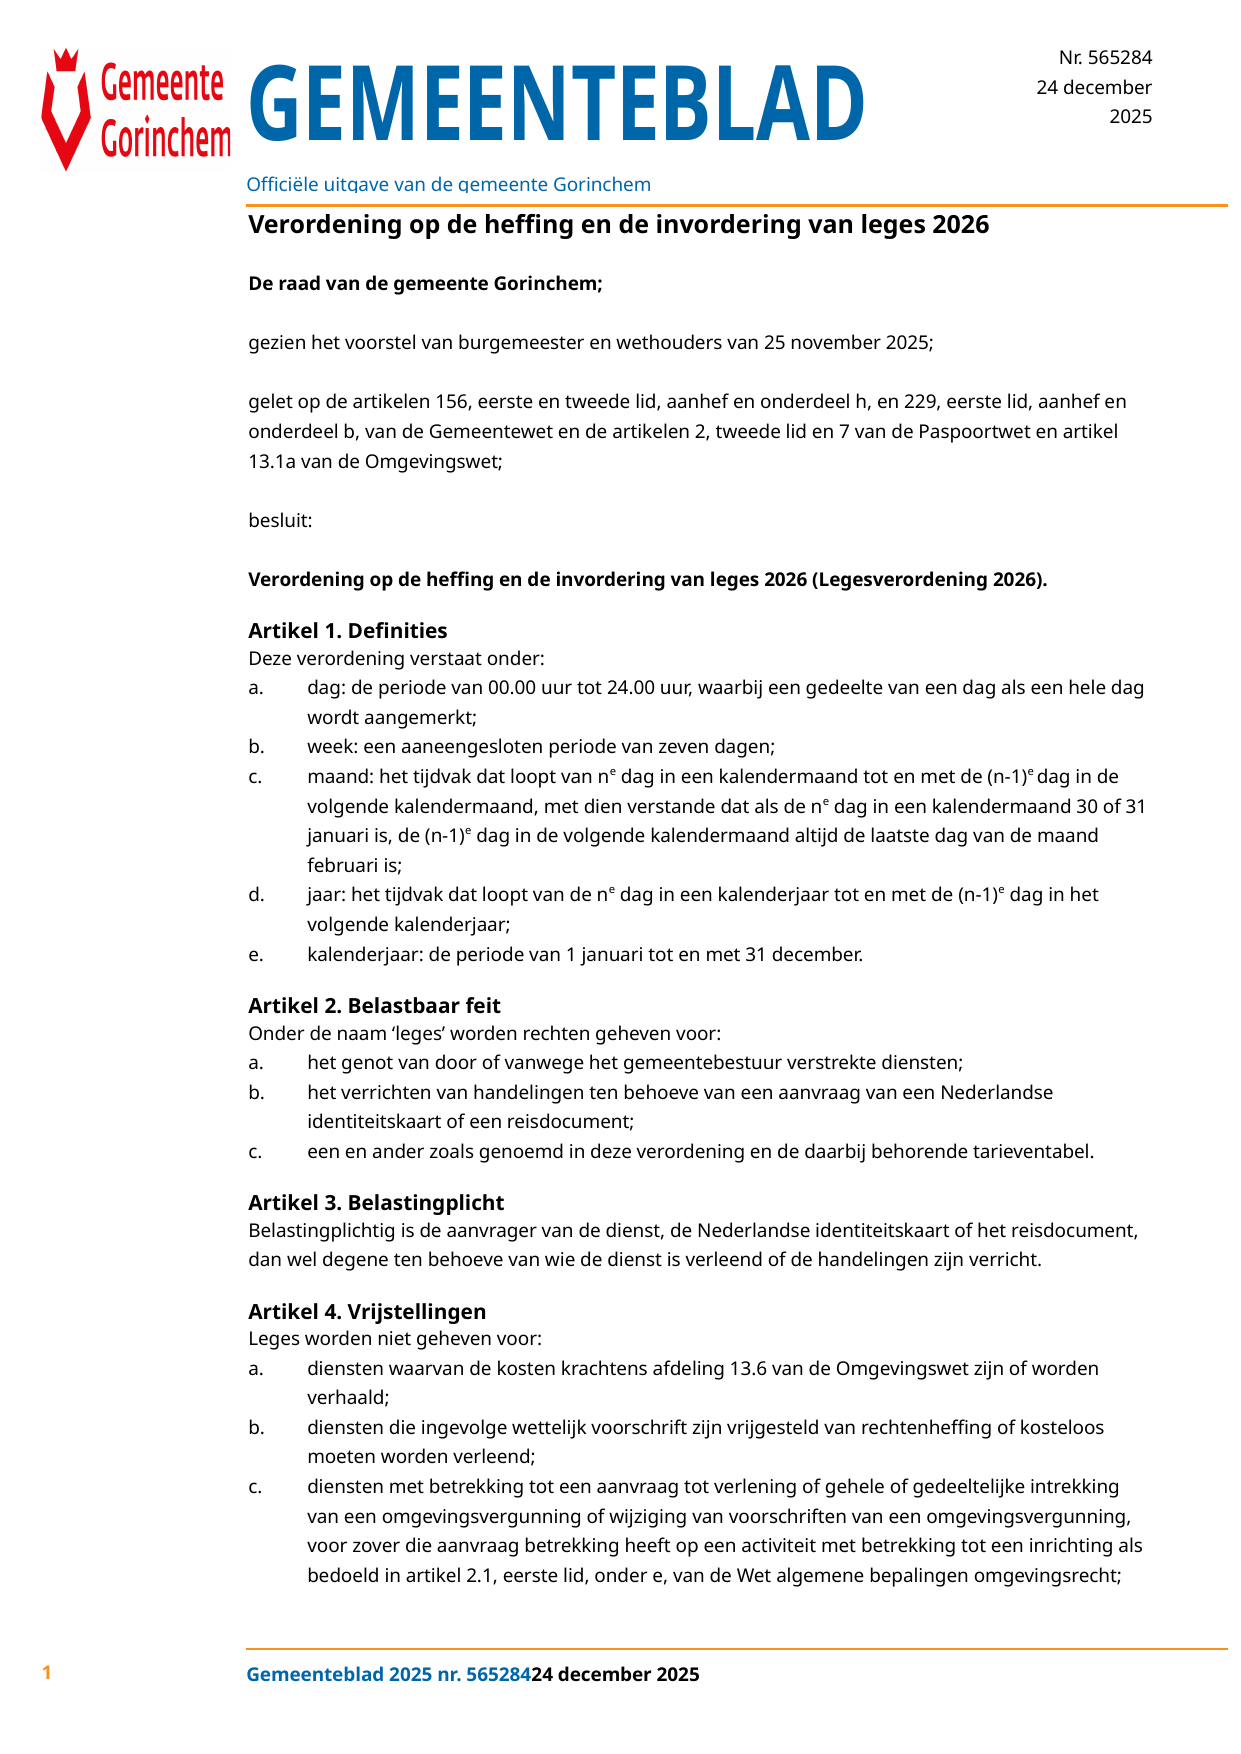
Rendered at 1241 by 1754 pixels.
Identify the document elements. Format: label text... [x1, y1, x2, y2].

text De raad van de gemeente Gorinchem; [248, 270, 1152, 296]
list een en ander zoals genoemd in deze verordening en de daarbij behorende tarieventabel. [248, 1138, 1152, 1164]
text besluit: [248, 507, 1152, 533]
text Artikel 3. Belastingplicht [248, 1188, 1152, 1217]
list het verrichten van handelingen ten behoeve van een aanvraag van een Nederlandse identiteitskaart of een reisdocument; [248, 1079, 1152, 1134]
list week: een aaneengesloten periode van zeven dagen; [248, 734, 1152, 759]
list het genot van door of vanwege het gemeentebestuur verstrekte diensten; [248, 1049, 1152, 1075]
text gelet op de artikelen 156, eerste en tweede lid, aanhef en onderdeel h, en 229, eerste lid, aanhef en onderdeel b, van de Gemeentewet en de artikelen 2, tweede lid en 7 van de Paspoortwet en artikel 13.1a van de Omgevingswet; [248, 389, 1152, 473]
text Artikel 2. Belastbaar feit [248, 991, 1152, 1020]
picture [41, 47, 231, 172]
text gezien het voorstel van burgemeester en wethouders van 25 november 2025; [248, 329, 1152, 355]
list dag: de periode van 00.00 uur tot 24.00 uur, waarbij een gedeelte van een dag als een hele dag wordt aangemerkt; [248, 674, 1152, 730]
text Leges worden niet geheven voor: [248, 1325, 1152, 1351]
list kalenderjaar: de periode van 1 januari tot en met 31 december. [248, 941, 1152, 967]
text Artikel 4. Vrijstellingen [248, 1297, 1152, 1325]
list diensten waarvan de kosten krachtens afdeling 13.6 van de Omgevingswet zijn of worden verhaald; [248, 1355, 1152, 1410]
text Belastingplichtig is de aanvrager van de dienst, de Nederlandse identiteitskaart of het reisdocument, dan wel degene ten behoeve van wie de dienst is verleend of de handelingen zijn verricht. [248, 1217, 1152, 1272]
text Verordening op de heffing en de invordering van leges 2026 (Legesverordening 2026). [248, 566, 1152, 592]
text Onder de naam ‘leges’ worden rechten geheven voor: [248, 1020, 1152, 1045]
text Verordening op de heffing en de invordering van leges 2026 [248, 207, 1152, 241]
text Deze verordening verstaat onder: [248, 645, 1152, 671]
text Artikel 1. Definities [248, 617, 1152, 645]
list maand: het tijdvak dat loopt van ne dag in een kalendermaand tot en met de (n-1)e dag in de volgende kalendermaand, met dien verstande dat als de ne dag in een kalendermaand 30 of 31 januari is, de (n-1)e dag in de volgende kalendermaand altijd de laatste dag van de maand februari is; [248, 763, 1152, 878]
list diensten met betrekking tot een aanvraag tot verlening of gehele of gedeeltelijke intrekking van een omgevingsvergunning of wijziging van voorschriften van een omgevingsvergunning, voor zover die aanvraag betrekking heeft op een activiteit met betrekking tot een inrichting als bedoeld in artikel 2.1, eerste lid, onder e, van de Wet algemene bepalingen omgevingsrecht; [248, 1473, 1152, 1588]
list jaar: het tijdvak dat loopt van de ne dag in een kalenderjaar tot en met de (n-1)e dag in het volgende kalenderjaar; [248, 882, 1152, 937]
list diensten die ingevolge wettelijk voorschrift zijn vrijgesteld van rechtenheffing of kosteloos moeten worden verleend; [248, 1414, 1152, 1469]
